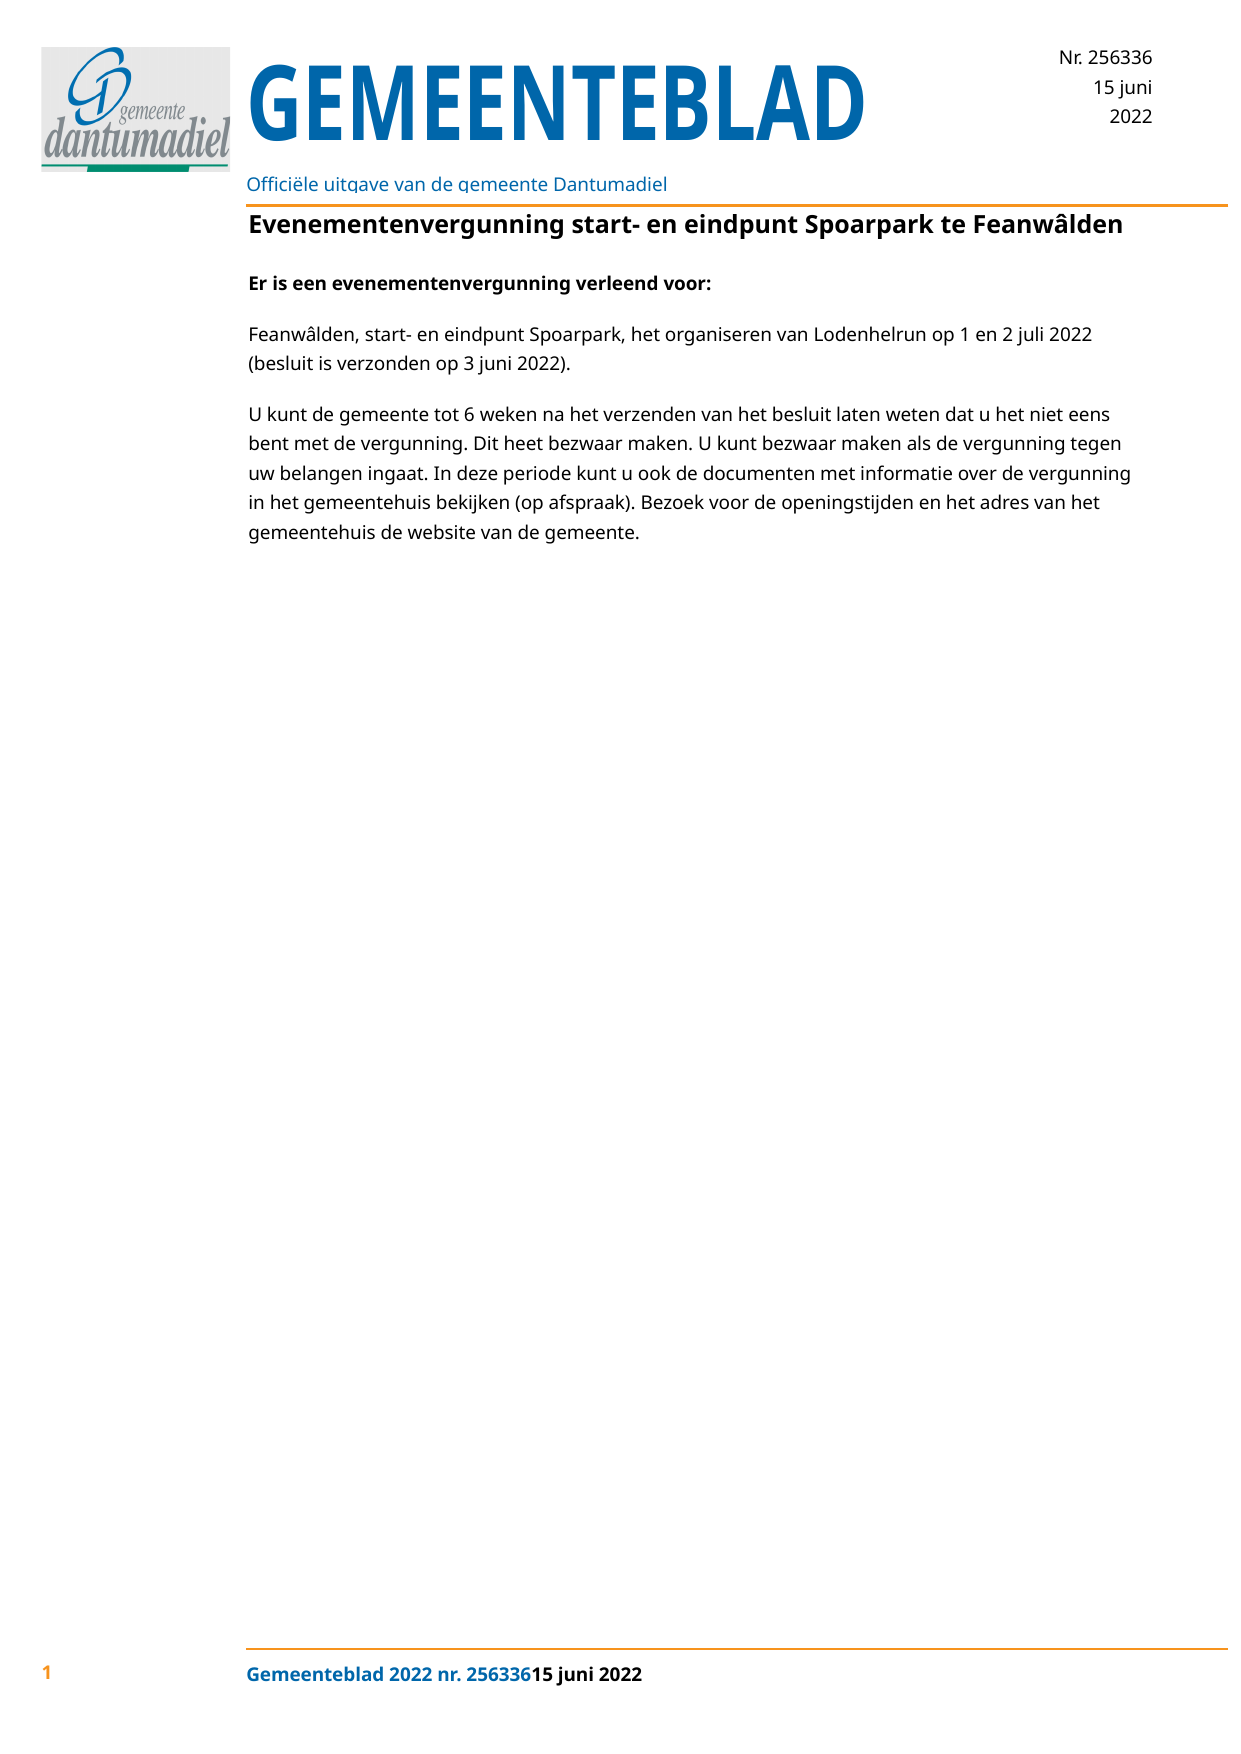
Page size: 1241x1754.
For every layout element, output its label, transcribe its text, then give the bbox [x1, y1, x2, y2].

text Er is een evenementenvergunning verleend voor: [248, 270, 1152, 296]
text Evenementenvergunning start- en eindpunt Spoarpark te Feanwâlden [248, 207, 1152, 241]
picture [41, 47, 231, 172]
text U kunt de gemeente tot 6 weken na het verzenden van het besluit laten weten dat u het niet eens bent met de vergunning. Dit heet bezwaar maken. U kunt bezwaar maken als de vergunning tegen uw belangen ingaat. In deze periode kunt u ook de documenten met informatie over de vergunning in het gemeentehuis bekijken (op afspraak). Bezoek voor de openingstijden en het adres van het gemeentehuis de website van de gemeente. [248, 401, 1152, 545]
text Feanwâlden, start- en eindpunt Spoarpark, het organiseren van Lodenhelrun op 1 en 2 juli 2022 (besluit is verzonden op 3 juni 2022). [248, 321, 1152, 376]
